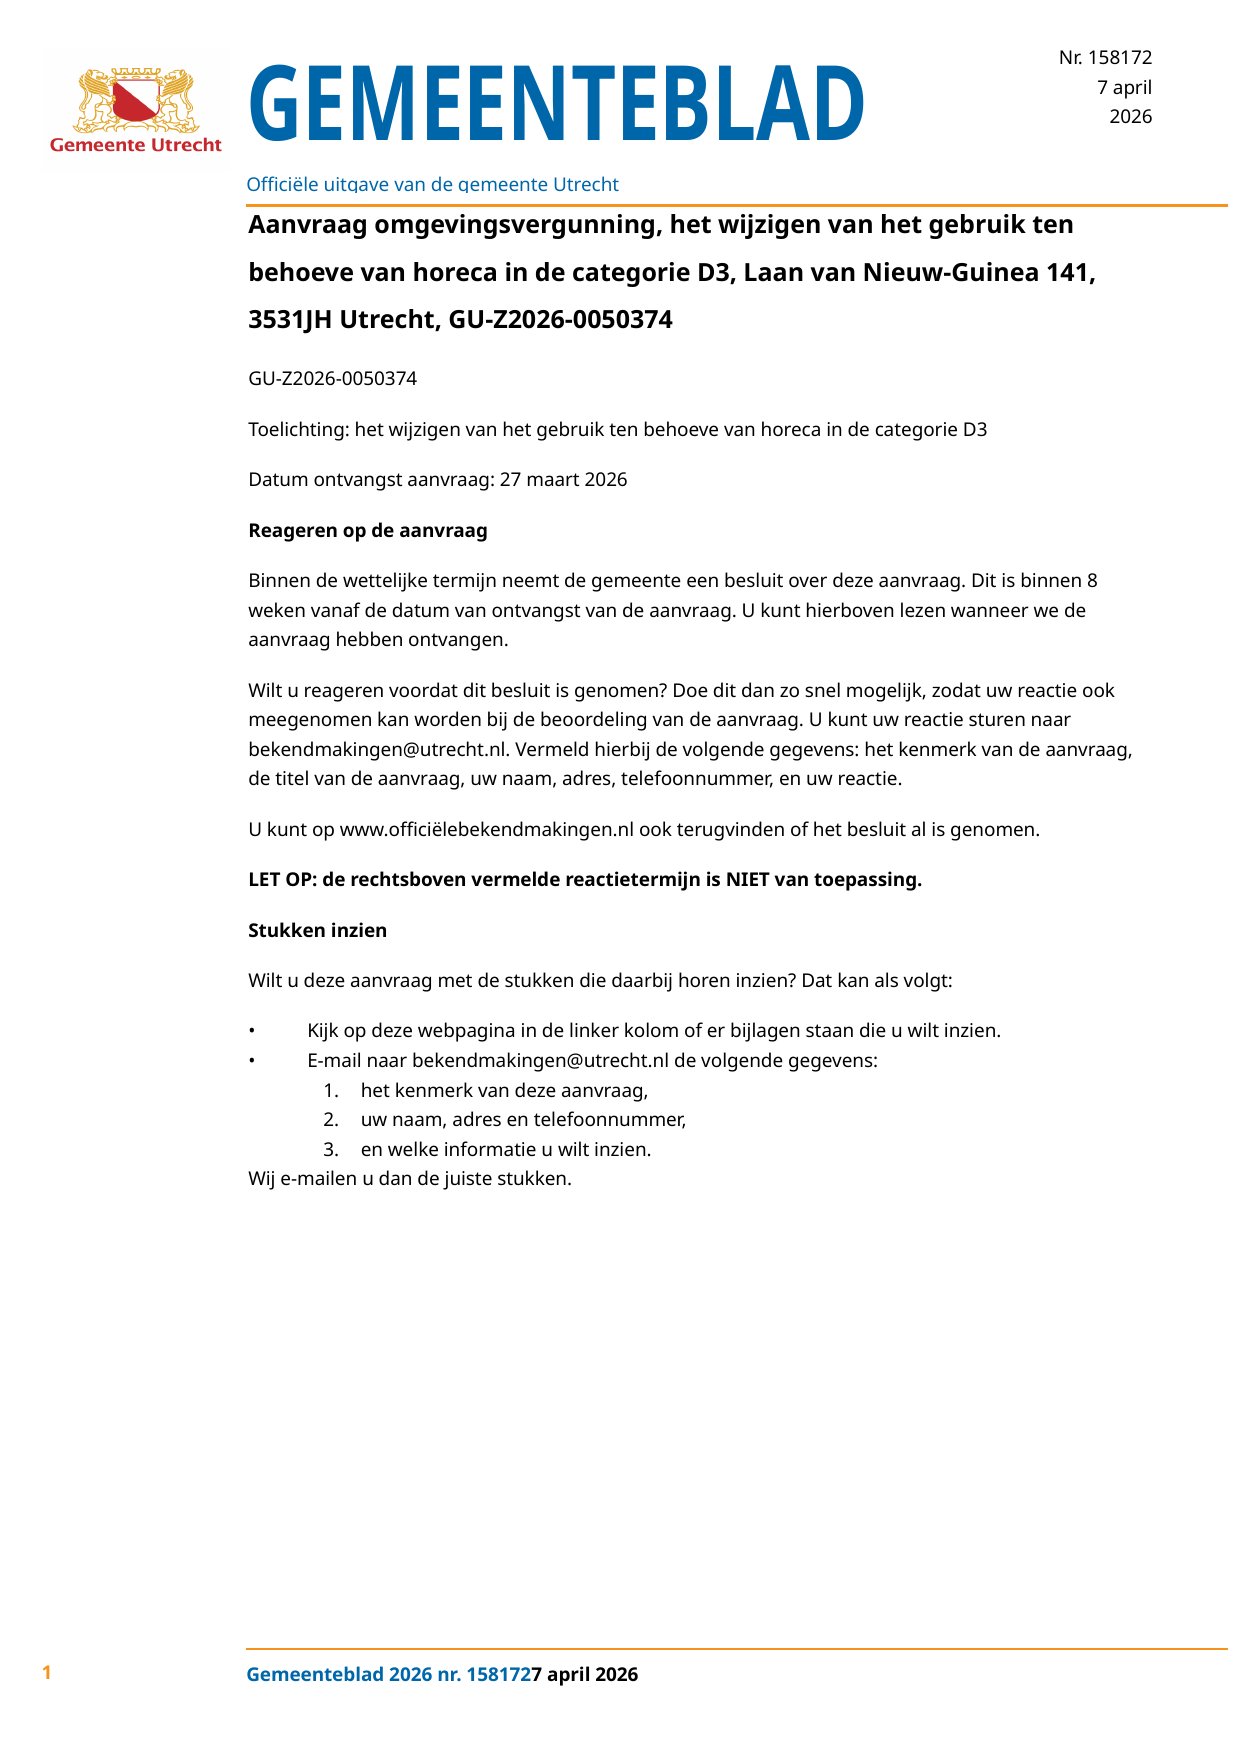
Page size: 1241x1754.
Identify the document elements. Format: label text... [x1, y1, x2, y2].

text GU-Z2026-0050374 [248, 366, 1152, 391]
text LET OP: de rechtsboven vermelde reactietermijn is NIET van toepassing. [248, 866, 1152, 892]
picture [41, 47, 231, 172]
text Wilt u reageren voordat dit besluit is genomen? Doe dit dan zo snel mogelijk, zodat uw reactie ook meegenomen kan worden bij de beoordeling van de aanvraag. U kunt uw reactie sturen naar bekendmakingen@utrecht.nl. Vermeld hierbij de volgende gegevens: het kenmerk van de aanvraag, de titel van de aanvraag, uw naam, adres, telefoonnummer, en uw reactie. [248, 677, 1152, 791]
text Wij e-mailen u dan de juiste stukken. [248, 1166, 1152, 1191]
list Kijk op deze webpagina in de linker kolom of er bijlagen staan die u wilt inzien. [248, 1018, 1152, 1043]
text Stukken inzien [248, 917, 1152, 942]
text U kunt op www.officiëlebekendmakingen.nl ook terugvinden of het besluit al is genomen. [248, 816, 1152, 842]
list en welke informatie u wilt inzien. [323, 1136, 1152, 1162]
list uw naam, adres en telefoonnummer, [323, 1106, 1152, 1132]
text Aanvraag omgevingsvergunning, het wijzigen van het gebruik ten behoeve van horeca in de categorie D3, Laan van Nieuw-Guinea 141, 3531JH Utrecht, GU-Z2026-0050374 [248, 207, 1152, 336]
list het kenmerk van deze aanvraag, [323, 1077, 1152, 1102]
text Reageren op de aanvraag [248, 517, 1152, 542]
text Datum ontvangst aanvraag: 27 maart 2026 [248, 466, 1152, 492]
text Binnen de wettelijke termijn neemt de gemeente een besluit over deze aanvraag. Dit is binnen 8 weken vanaf de datum van ontvangst van de aanvraag. U kunt hierboven lezen wanneer we de aanvraag hebben ontvangen. [248, 567, 1152, 652]
text Toelichting: het wijzigen van het gebruik ten behoeve van horeca in de categorie D3 [248, 416, 1152, 442]
list E-mail naar bekendmakingen@utrecht.nl de volgende gegevens: [248, 1047, 1152, 1073]
text Wilt u deze aanvraag met de stukken die daarbij horen inzien? Dat kan als volgt: [248, 967, 1152, 993]
